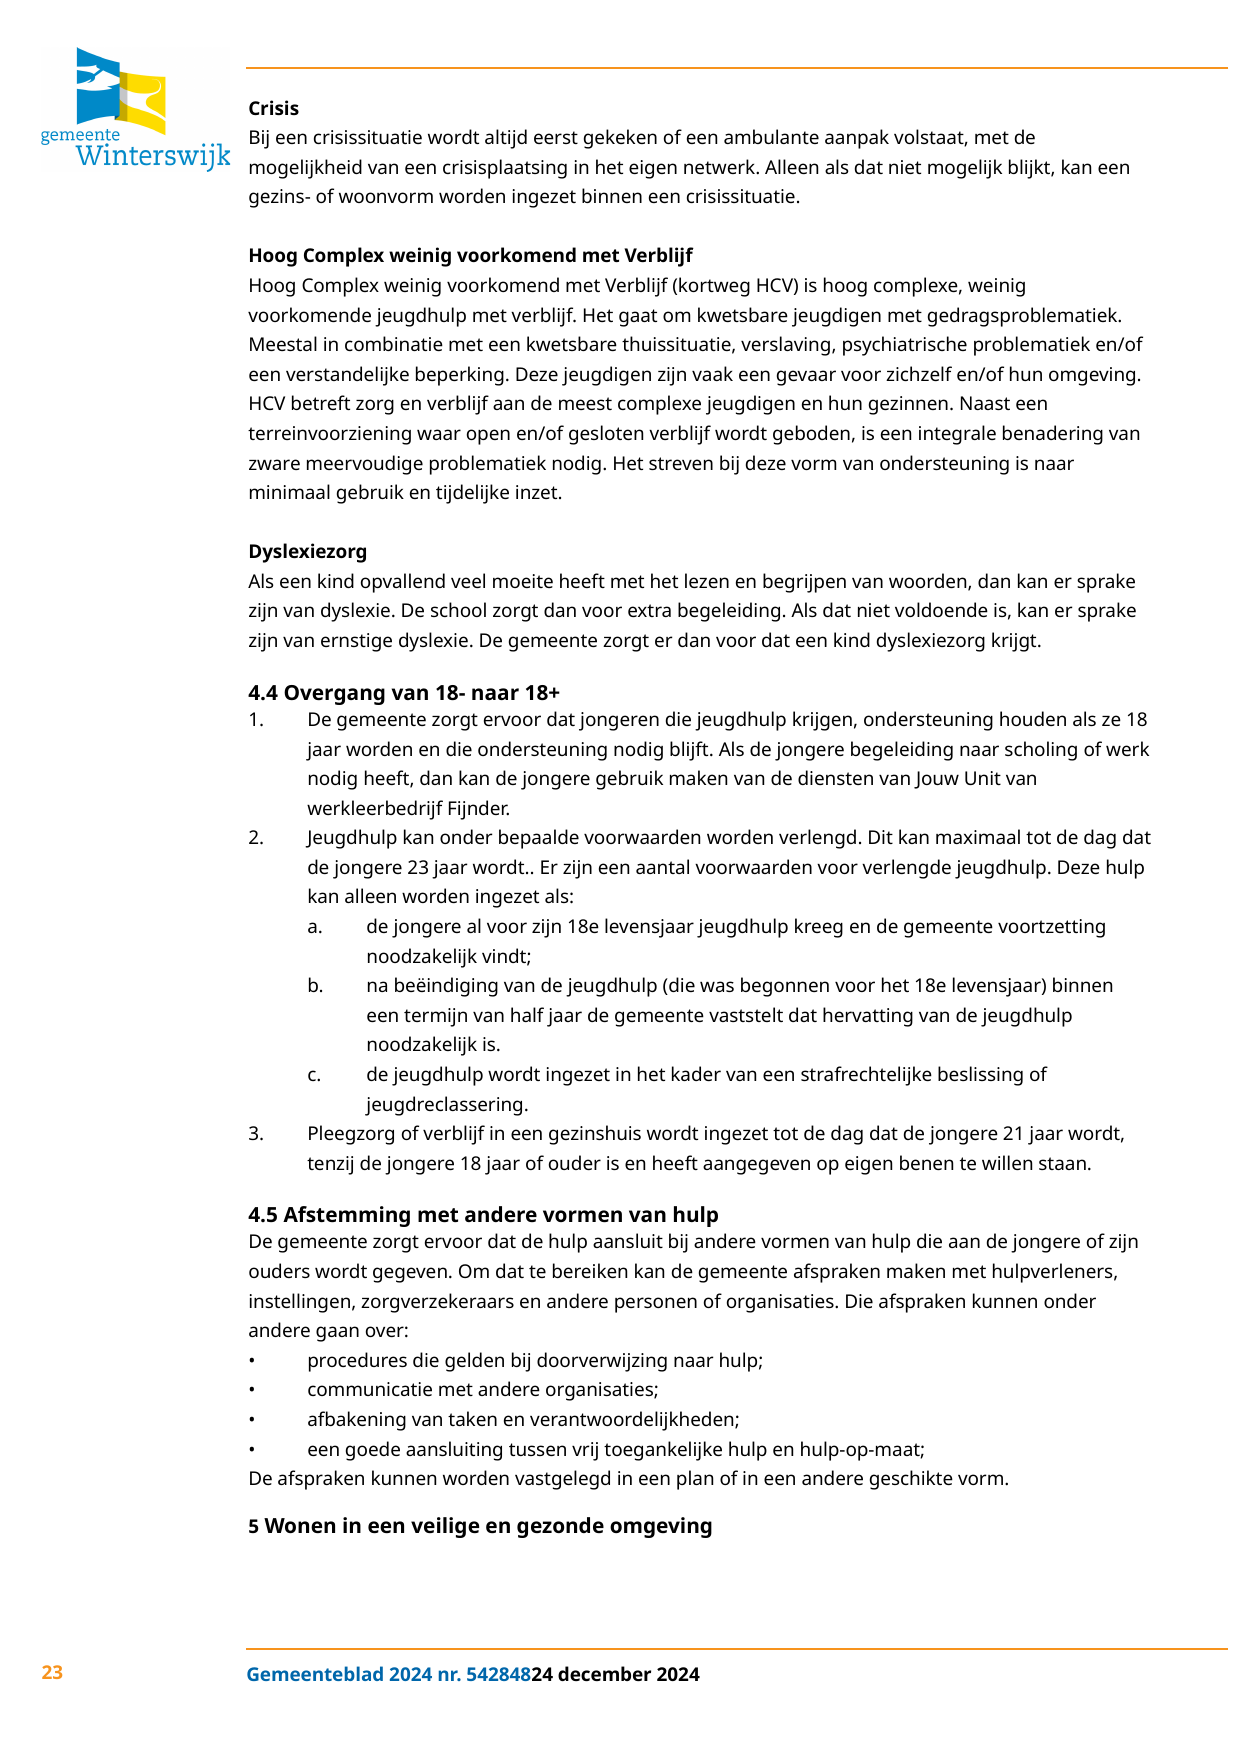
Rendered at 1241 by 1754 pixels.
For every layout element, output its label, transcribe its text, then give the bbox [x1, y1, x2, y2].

text Crisis [248, 95, 1152, 121]
picture [225, 153, 231, 162]
list communicatie met andere organisaties; [248, 1377, 1152, 1402]
list Pleegzorg of verblijf in een gezinshuis wordt ingezet tot de dag dat de jongere 21 jaar wordt, tenzij de jongere 18 jaar of ouder is en heeft aangegeven op eigen benen te willen staan. [248, 1120, 1152, 1176]
list de jongere al voor zijn 18e levensjaar jeugdhulp kreeg en de gemeente voortzetting noodzakelijk vindt; [307, 913, 1152, 968]
text De gemeente zorgt ervoor dat de hulp aansluit bij andere vormen van hulp die aan de jongere of zijn ouders wordt gegeven. Om dat te bereiken kan de gemeente afspraken maken met hulpverleners, instellingen, zorgverzekeraars en andere personen of organisaties. Die afspraken kunnen onder andere gaan over: [248, 1229, 1152, 1343]
list na beëindiging van de jeugdhulp (die was begonnen voor het 18e levensjaar) binnen een termijn van half jaar de gemeente vaststelt dat hervatting van de jeugdhulp noodzakelijk is. [307, 972, 1152, 1057]
text Als een kind opvallend veel moeite heeft met het lezen en begrijpen van woorden, dan kan er sprake zijn van dyslexie. De school zorgt dan voor extra begeleiding. Als dat niet voldoende is, kan er sprake zijn van ernstige dyslexie. De gemeente zorgt er dan voor dat een kind dyslexiezorg krijgt. [248, 568, 1152, 653]
text Hoog Complex weinig voorkomend met Verblijf (kortweg HCV) is hoog complexe, weinig voorkomende jeugdhulp met verblijf. Het gaat om kwetsbare jeugdigen met gedragsproblematiek. Meestal in combinatie met een kwetsbare thuissituatie, verslaving, psychiatrische problematiek en/of een verstandelijke beperking. Deze jeugdigen zijn vaak een gevaar voor zichzelf en/of hun omgeving. HCV betreft zorg en verblijf aan de meest complexe jeugdigen en hun gezinnen. Naast een terreinvoorziening waar open en/of gesloten verblijf wordt geboden, is een integrale benadering van zware meervoudige problematiek nodig. Het streven bij deze vorm van ondersteuning is naar minimaal gebruik en tijdelijke inzet. [248, 272, 1152, 505]
picture [41, 47, 231, 172]
list Jeugdhulp kan onder bepaalde voorwaarden worden verlengd. Dit kan maximaal tot de dag dat de jongere 23 jaar wordt.. Er zijn een aantal voorwaarden voor verlengde jeugdhulp. Deze hulp kan alleen worden ingezet als: [248, 824, 1152, 909]
text Hoog Complex weinig voorkomend met Verblijf [248, 243, 1152, 268]
list De gemeente zorgt ervoor dat jongeren die jeugdhulp krijgen, ondersteuning houden als ze 18 jaar worden en die ondersteuning nodig blijft. Als de jongere begeleiding naar scholing of werk nodig heeft, dan kan de jongere gebruik maken van de diensten van Jouw Unit van werkleerbedrijf Fijnder. [248, 706, 1152, 821]
text 4.4 Overgang van 18- naar 18+ [248, 678, 1152, 706]
text Bij een crisissituatie wordt altijd eerst gekeken of een ambulante aanpak volstaat, met de mogelijkheid van een crisisplaatsing in het eigen netwerk. Alleen als dat niet mogelijk blijkt, kan een gezins- of woonvorm worden ingezet binnen een crisissituatie. [248, 124, 1152, 209]
list de jeugdhulp wordt ingezet in het kader van een strafrechtelijke beslissing of jeugdreclassering. [307, 1061, 1152, 1116]
text 5 Wonen in een veilige en gezonde omgeving [248, 1511, 1152, 1539]
text De afspraken kunnen worden vastgelegd in een plan of in een andere geschikte vorm. [248, 1465, 1152, 1491]
list procedures die gelden bij doorverwijzing naar hulp; [248, 1347, 1152, 1373]
list afbakening van taken en verantwoordelijkheden; [248, 1406, 1152, 1432]
text Dyslexiezorg [248, 538, 1152, 564]
text 4.5 Afstemming met andere vormen van hulp [248, 1200, 1152, 1229]
list een goede aansluiting tussen vrij toegankelijke hulp en hulp-op-maat; [248, 1436, 1152, 1462]
